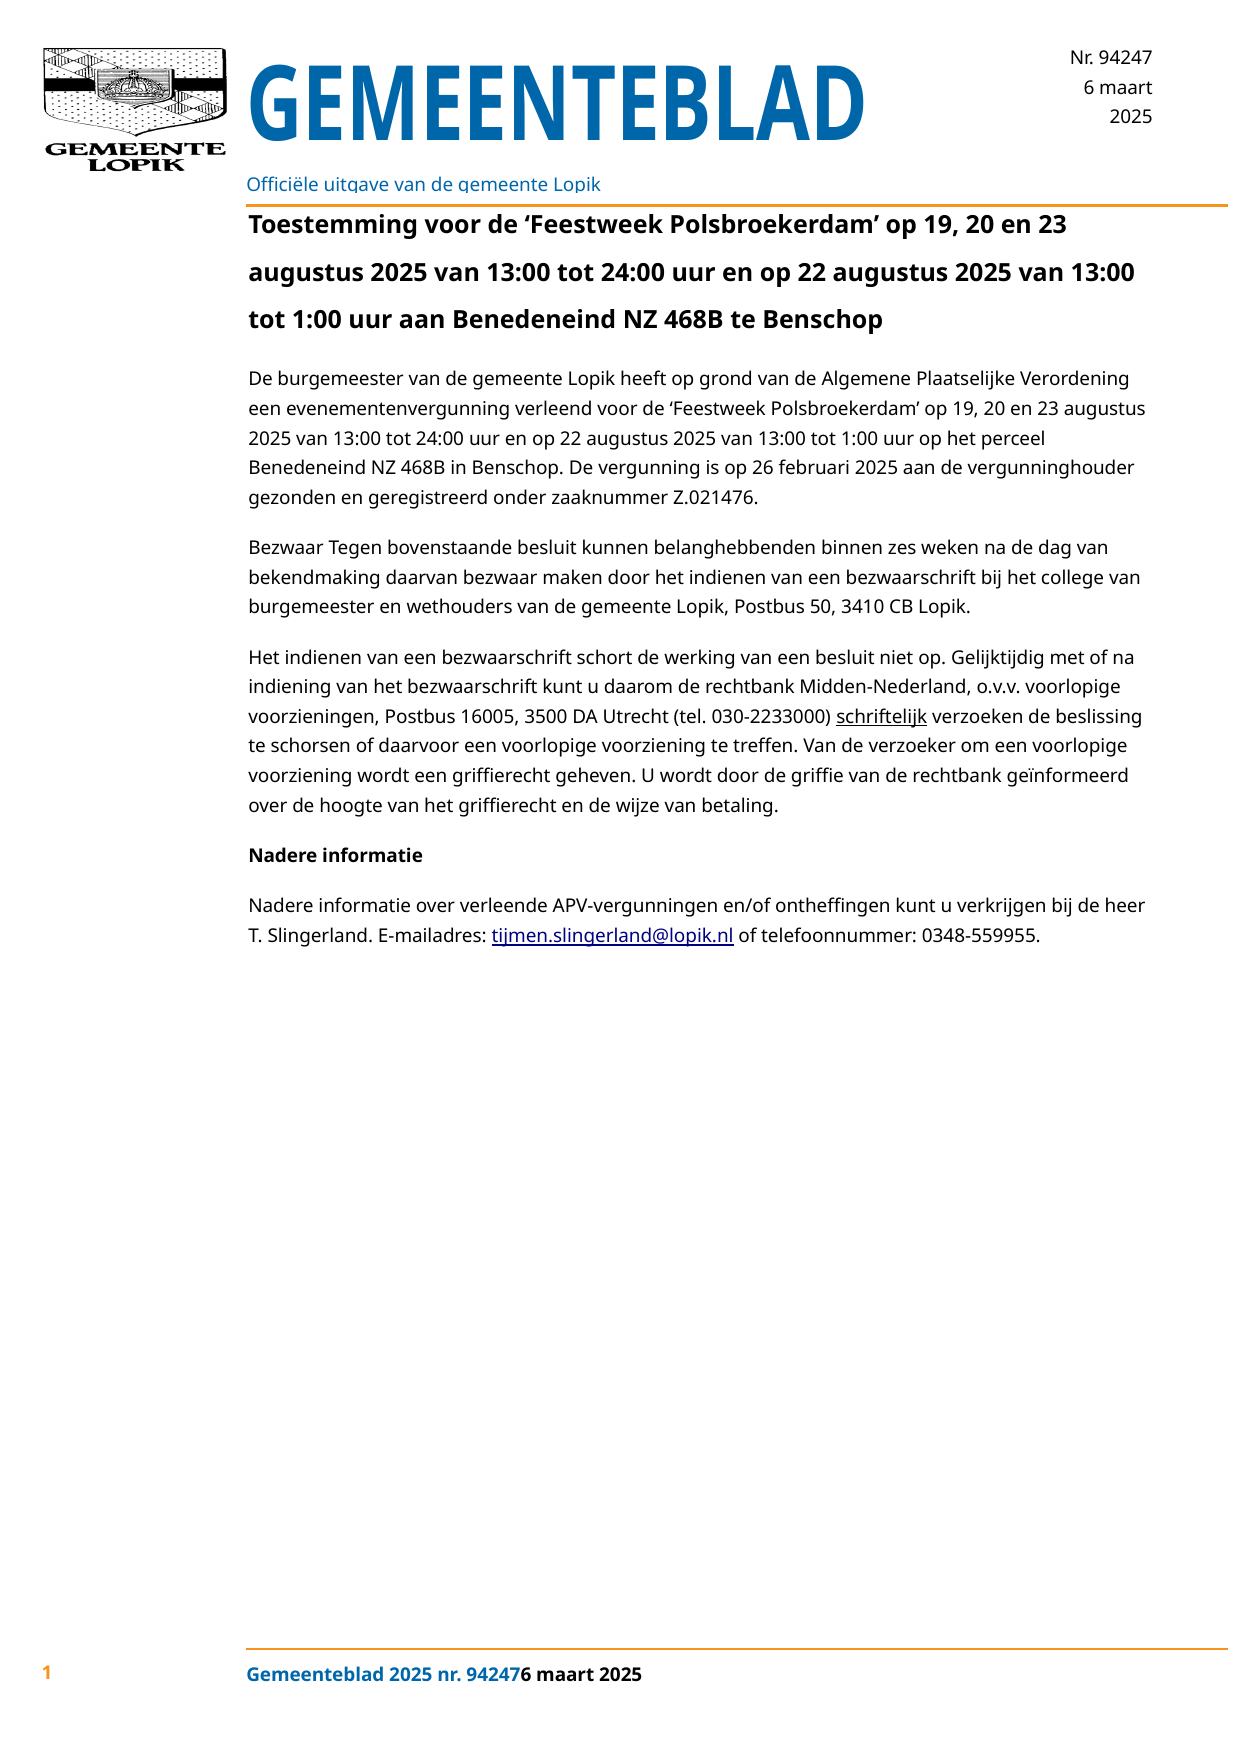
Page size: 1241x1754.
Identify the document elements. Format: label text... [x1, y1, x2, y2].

text Bezwaar Tegen bovenstaande besluit kunnen belanghebbenden binnen zes weken na de dag van bekendmaking daarvan bezwaar maken door het indienen van een bezwaarschrift bij het college van burgemeester en wethouders van de gemeente Lopik, Postbus 50, 3410 CB Lopik. [248, 534, 1152, 619]
text De burgemeester van de gemeente Lopik heeft op grond van de Algemene Plaatselijke Verordening een evenementenvergunning verleend voor de ‘Feestweek Polsbroekerdam’ op 19, 20 en 23 augustus 2025 van 13:00 tot 24:00 uur en op 22 augustus 2025 van 13:00 tot 1:00 uur op het perceel Benedeneind NZ 468B in Benschop. De vergunning is op 26 februari 2025 aan de vergunninghouder gezonden en geregistreerd onder zaaknummer Z.021476. [248, 366, 1152, 509]
text Nadere informatie over verleende APV-vergunningen en/of ontheffingen kunt u verkrijgen bij de heer T. Slingerland. E-mailadres: tijmen.slingerland@lopik.nl of telefoonnummer: 0348-559955. [248, 893, 1152, 948]
text Het indienen van een bezwaarschrift schort de werking van een besluit niet op. Gelijktijdig met of na indiening van het bezwaarschrift kunt u daarom de rechtbank Midden-Nederland, o.v.v. voorlopige voorzieningen, Postbus 16005, 3500 DA Utrecht (tel. 030-2233000) schriftelijk verzoeken de beslissing te schorsen of daarvoor een voorlopige voorziening te treffen. Van de verzoeker om een voorlopige voorziening wordt een griffierecht geheven. U wordt door de griffie van de rechtbank geïnformeerd over de hoogte van het griffierecht en de wijze van betaling. [248, 644, 1152, 817]
picture [41, 47, 231, 172]
text Nadere informatie [248, 842, 1152, 868]
text Toestemming voor de ‘Feestweek Polsbroekerdam’ op 19, 20 en 23 augustus 2025 van 13:00 tot 24:00 uur en op 22 augustus 2025 van 13:00 tot 1:00 uur aan Benedeneind NZ 468B te Benschop [248, 207, 1152, 336]
